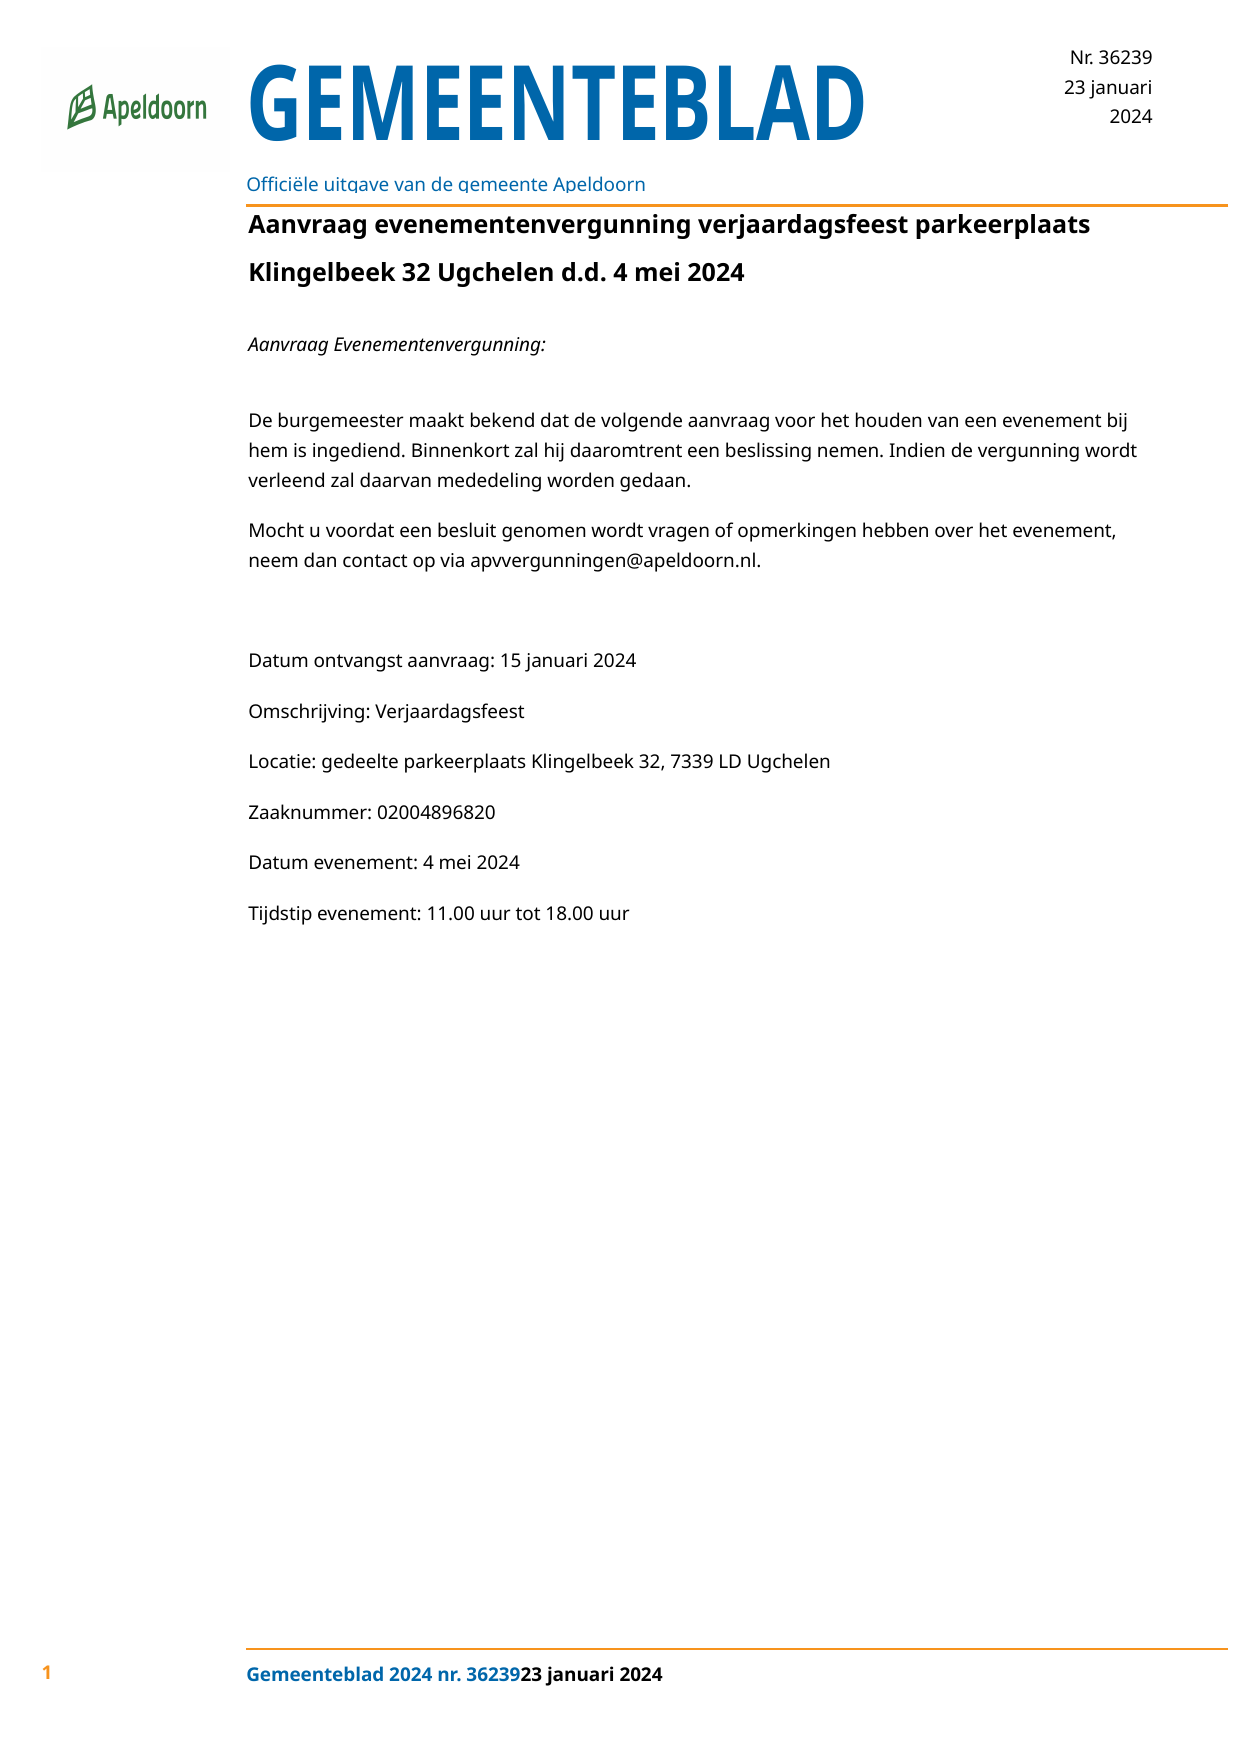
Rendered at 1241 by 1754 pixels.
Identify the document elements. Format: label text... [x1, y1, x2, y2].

text Aanvraag evenementenvergunning verjaardagsfeest parkeerplaats Klingelbeek 32 Ugchelen d.d. 4 mei 2024 [248, 207, 1152, 288]
text Aanvraag Evenementenvergunning: [248, 331, 1152, 357]
text Datum ontvangst aanvraag: 15 januari 2024 [248, 648, 1152, 673]
text Omschrijving: Verjaardagsfeest [248, 698, 1152, 724]
text Locatie: gedeelte parkeerplaats Klingelbeek 32, 7339 LD Ugchelen [248, 748, 1152, 774]
text Tijdstip evenement: 11.00 uur tot 18.00 uur [248, 900, 1152, 925]
text Mocht u voordat een besluit genomen wordt vragen of opmerkingen hebben over het evenement, neem dan contact op via apvvergunningen@apeldoorn.nl. [248, 517, 1152, 572]
text De burgemeester maakt bekend dat de volgende aanvraag voor het houden van een evenement bij hem is ingediend. Binnenkort zal hij daaromtrent een beslissing nemen. Indien de vergunning wordt verleend zal daarvan mededeling worden gedaan. [248, 408, 1152, 492]
text Zaaknummer: 02004896820 [248, 799, 1152, 824]
text Datum evenement: 4 mei 2024 [248, 849, 1152, 875]
picture [41, 47, 231, 172]
